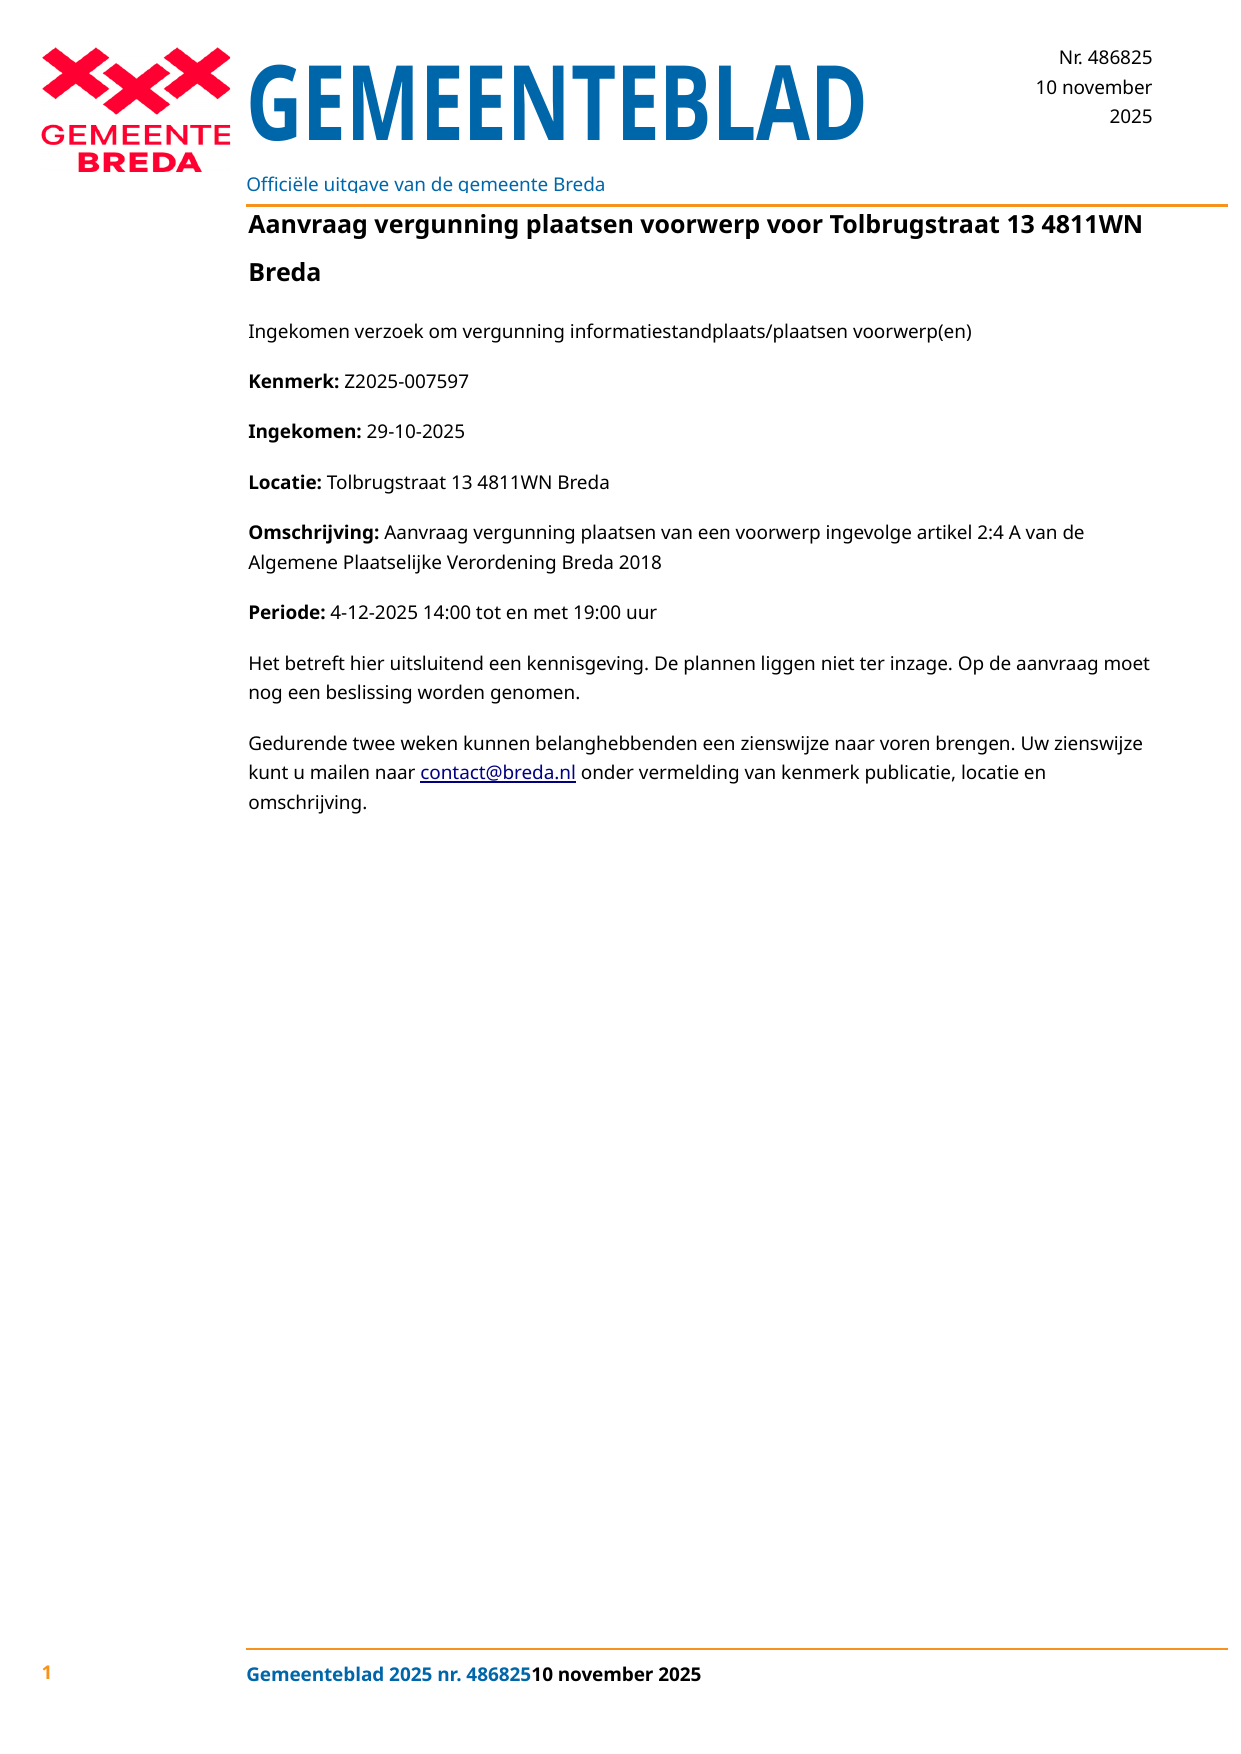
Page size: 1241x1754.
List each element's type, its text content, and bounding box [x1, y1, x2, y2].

text Periode: 4-12-2025 14:00 tot en met 19:00 uur [248, 599, 1152, 625]
text Het betreft hier uitsluitend een kennisgeving. De plannen liggen niet ter inzage. Op de aanvraag moet nog een beslissing worden genomen. [248, 650, 1152, 705]
text Gedurende twee weken kunnen belanghebbenden een zienswijze naar voren brengen. Uw zienswijze kunt u mailen naar contact@breda.nl onder vermelding van kenmerk publicatie, locatie en omschrijving. [248, 730, 1152, 815]
text Omschrijving: Aanvraag vergunning plaatsen van een voorwerp ingevolge artikel 2:4 A van de Algemene Plaatselijke Verordening Breda 2018 [248, 519, 1152, 575]
text Ingekomen verzoek om vergunning informatiestandplaats/plaatsen voorwerp(en) [248, 318, 1152, 344]
picture [41, 47, 231, 172]
text Locatie: Tolbrugstraat 13 4811WN Breda [248, 469, 1152, 495]
text Aanvraag vergunning plaatsen voorwerp voor Tolbrugstraat 13 4811WN Breda [248, 207, 1152, 288]
text Ingekomen: 29-10-2025 [248, 419, 1152, 444]
text Kenmerk: Z2025-007597 [248, 368, 1152, 394]
